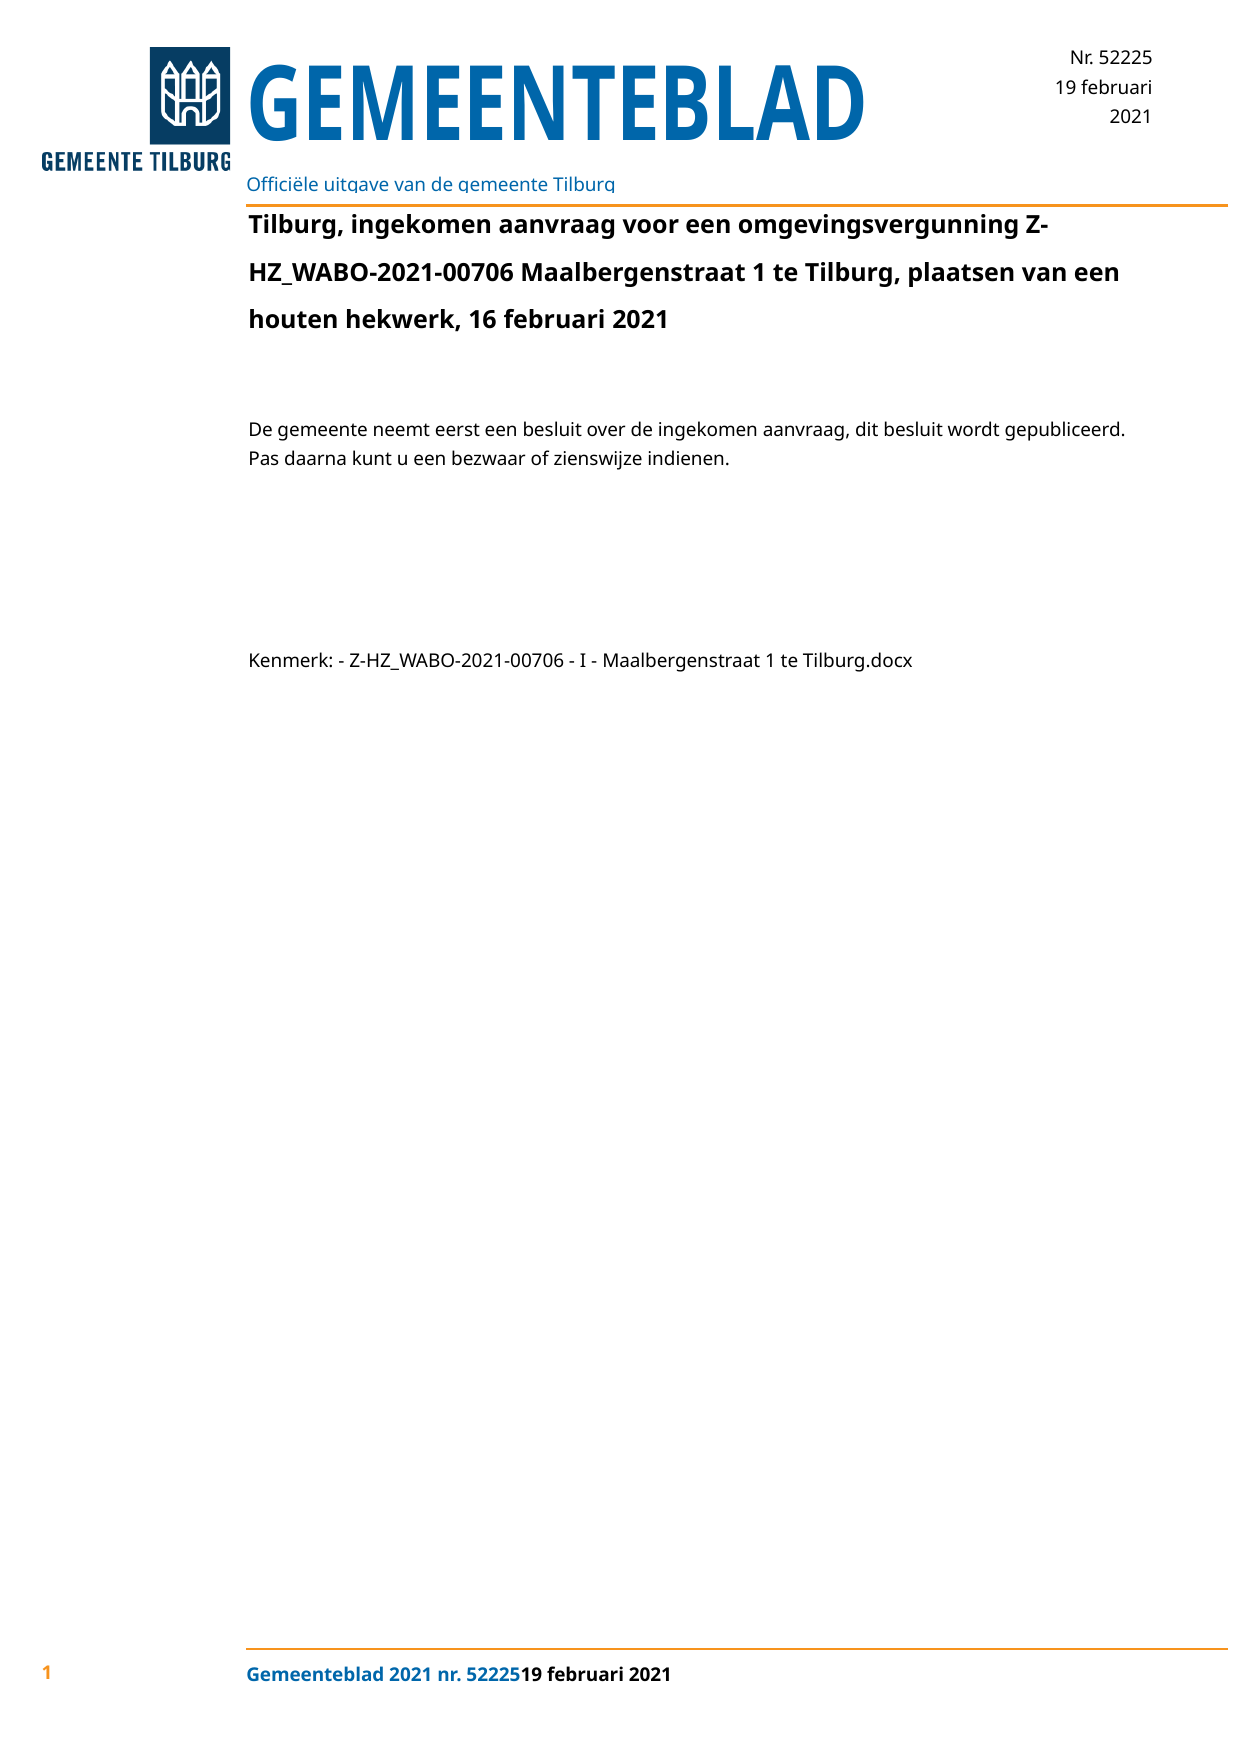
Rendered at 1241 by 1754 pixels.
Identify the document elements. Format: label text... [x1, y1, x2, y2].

picture [41, 47, 231, 172]
text De gemeente neemt eerst een besluit over de ingekomen aanvraag, dit besluit wordt gepubliceerd. Pas daarna kunt u een bezwaar of zienswijze indienen. [248, 416, 1152, 471]
text Kenmerk: - Z-HZ_WABO-2021-00706 - I - Maalbergenstraat 1 te Tilburg.docx [248, 647, 1152, 673]
text Tilburg, ingekomen aanvraag voor een omgevingsvergunning Z-HZ_WABO-2021-00706 Maalbergenstraat 1 te Tilburg, plaatsen van een houten hekwerk, 16 februari 2021 [248, 207, 1152, 336]
